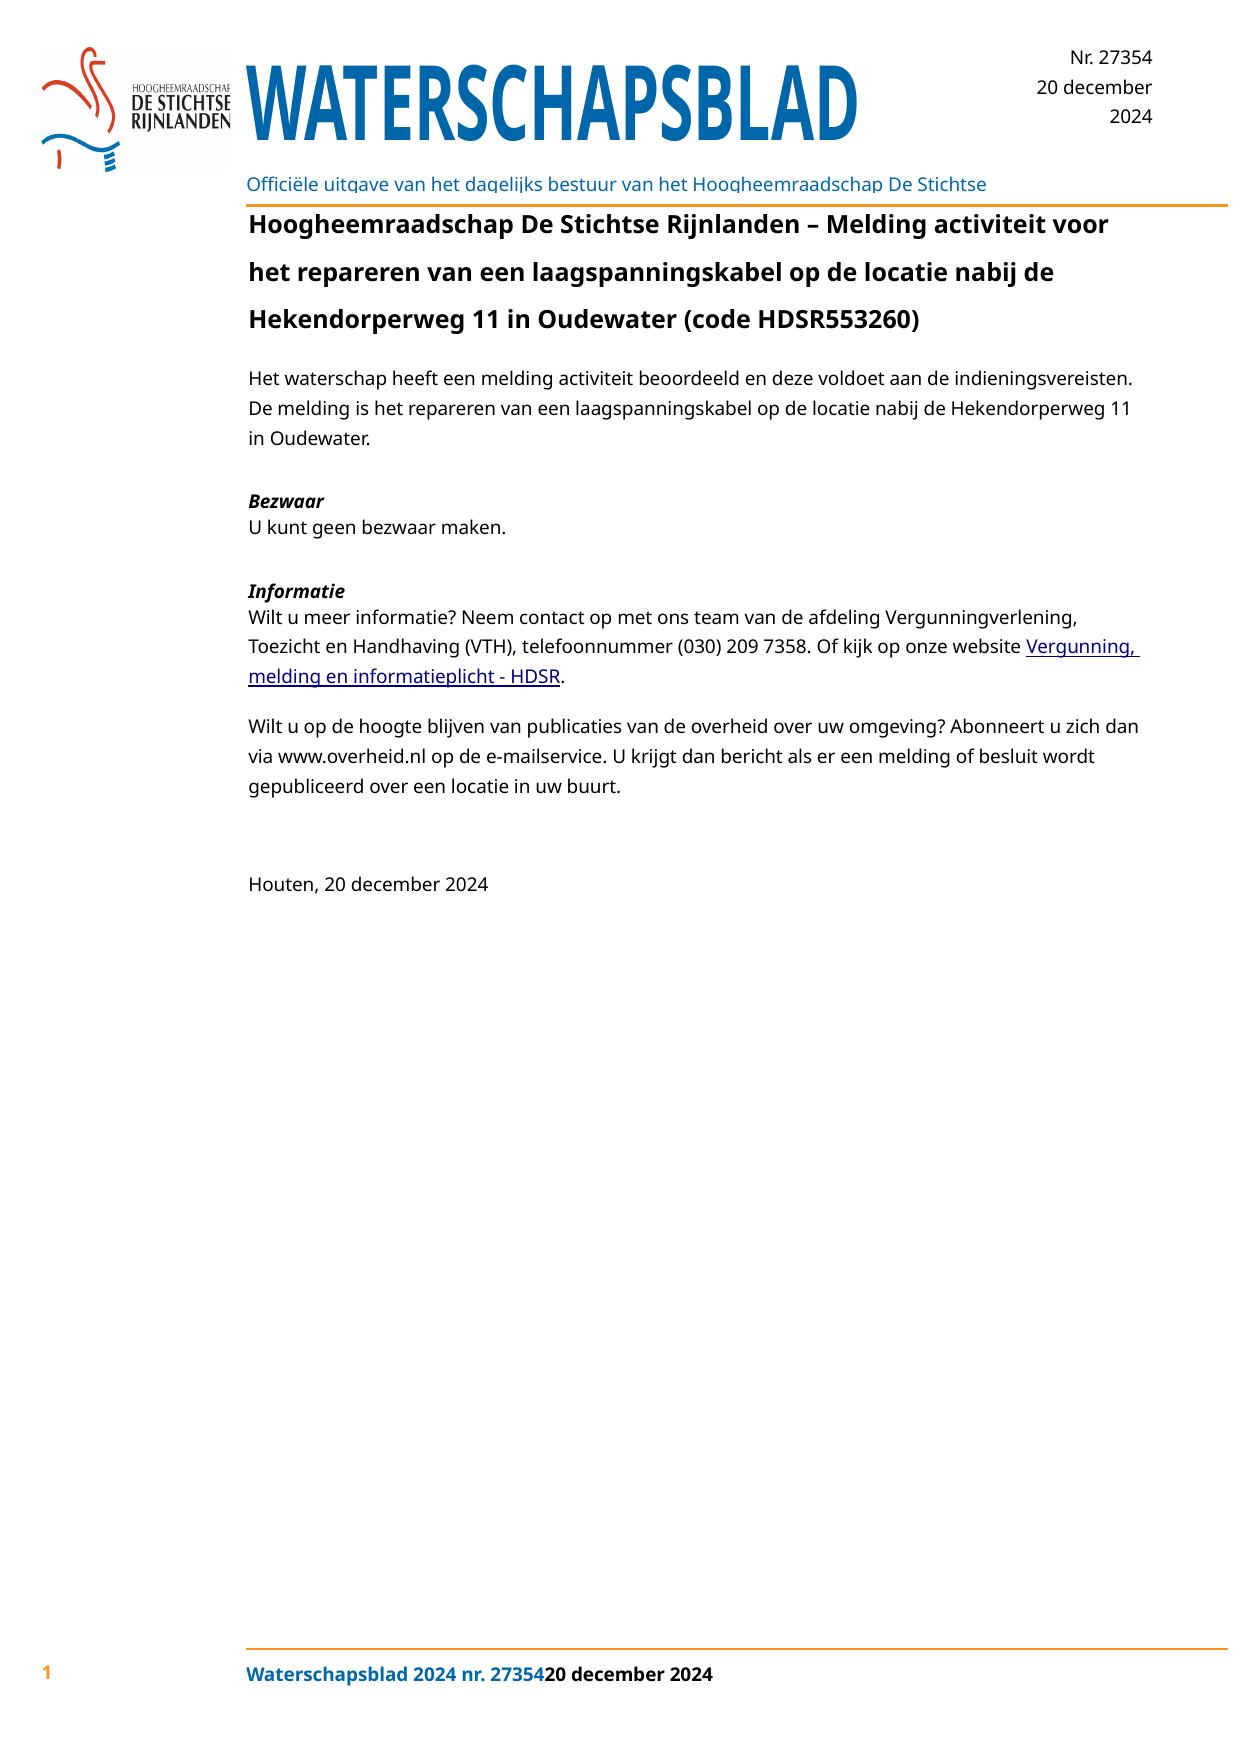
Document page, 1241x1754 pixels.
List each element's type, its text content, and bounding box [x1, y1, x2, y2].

text Houten, 20 december 2024 [248, 871, 1152, 897]
text Wilt u meer informatie? Neem contact op met ons team van de afdeling Vergunningverlening, Toezicht en Handhaving (VTH), telefoonnummer (030) 209 7358. Of kijk op onze website Vergunning, melding en informatieplicht - HDSR. [248, 604, 1152, 689]
text Het waterschap heeft een melding activiteit beoordeeld en deze voldoet aan de indieningsvereisten. De melding is het repareren van een laagspanningskabel op de locatie nabij de Hekendorperweg 11 in Oudewater. [248, 366, 1152, 450]
picture [41, 47, 231, 172]
text Bezwaar [248, 489, 1152, 514]
text Wilt u op de hoogte blijven van publicaties van de overheid over uw omgeving? Abonneert u zich dan via www.overheid.nl op de e-mailservice. U krijgt dan bericht als er een melding of besluit wordt gepubliceerd over een locatie in uw buurt. [248, 714, 1152, 798]
text Hoogheemraadschap De Stichtse Rijnlanden – Melding activiteit voor het repareren van een laagspanningskabel op de locatie nabij de Hekendorperweg 11 in Oudewater (code HDSR553260) [248, 207, 1152, 336]
text Informatie [248, 578, 1152, 604]
text U kunt geen bezwaar maken. [248, 514, 1152, 540]
